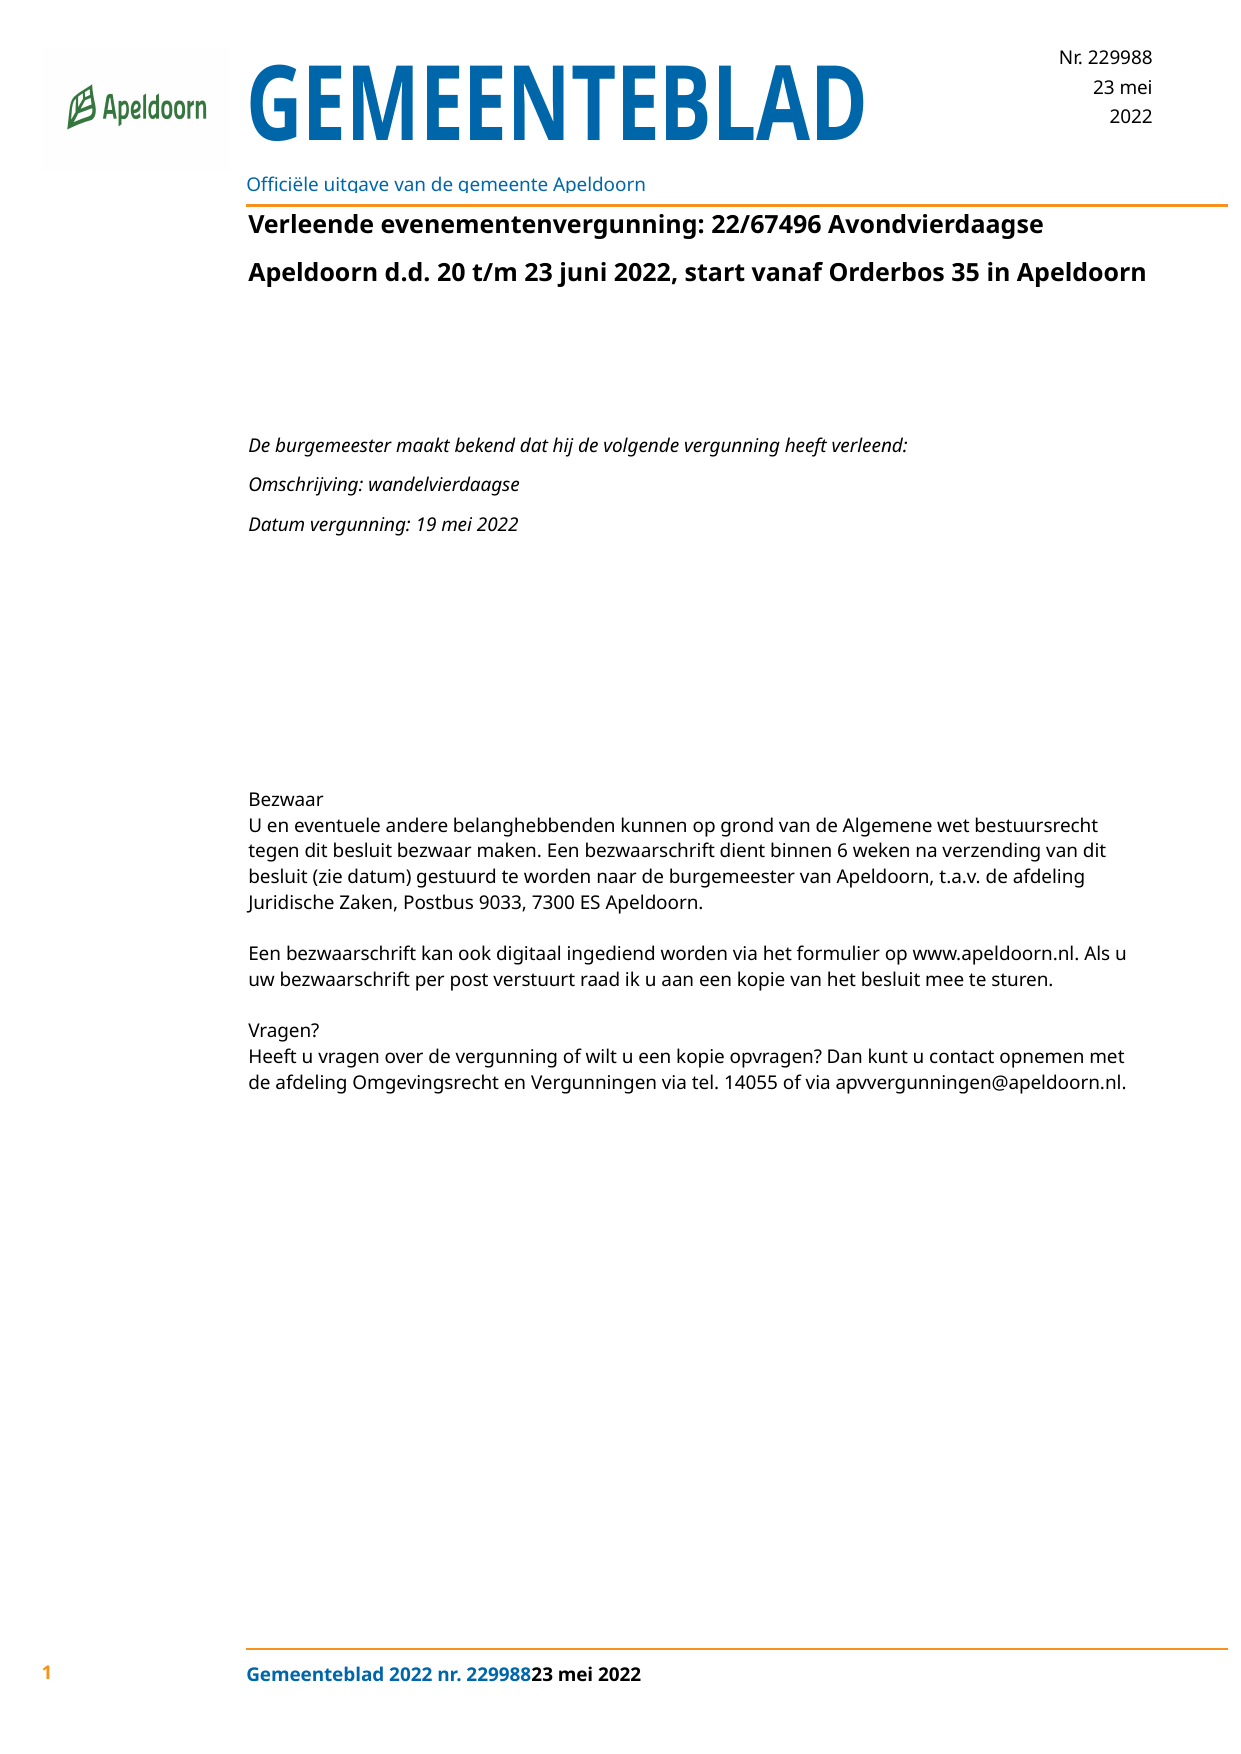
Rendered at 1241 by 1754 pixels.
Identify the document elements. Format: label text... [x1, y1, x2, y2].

text Heeft u vragen over de vergunning of wilt u een kopie opvragen? Dan kunt u contact opnemen met de afdeling Omgevingsrecht en Vergunningen via tel. 14055 of via apvvergunningen@apeldoorn.nl. [248, 1043, 1152, 1095]
text Verleende evenementenvergunning: 22/67496 Avondvierdaagse Apeldoorn d.d. 20 t/m 23 juni 2022, start vanaf Orderbos 35 in Apeldoorn [248, 207, 1152, 288]
text De burgemeester maakt bekend dat hij de volgende vergunning heeft verleend: [248, 432, 1152, 458]
text Vragen? [248, 1018, 1152, 1043]
text Datum vergunning: 19 mei 2022 [248, 511, 1152, 537]
text Een bezwaarschrift kan ook digitaal ingediend worden via het formulier op www.apeldoorn.nl. Als u uw bezwaarschrift per post verstuurt raad ik u aan een kopie van het besluit mee te sturen. [248, 940, 1152, 992]
text Bezwaar [248, 786, 1152, 812]
picture [41, 47, 231, 172]
text Omschrijving: wandelvierdaagse [248, 472, 1152, 497]
text U en eventuele andere belanghebbenden kunnen op grond van de Algemene wet bestuursrecht tegen dit besluit bezwaar maken. Een bezwaarschrift dient binnen 6 weken na verzending van dit besluit (zie datum) gestuurd te worden naar de burgemeester van Apeldoorn, t.a.v. de afdeling Juridische Zaken, Postbus 9033, 7300 ES Apeldoorn. [248, 812, 1152, 915]
